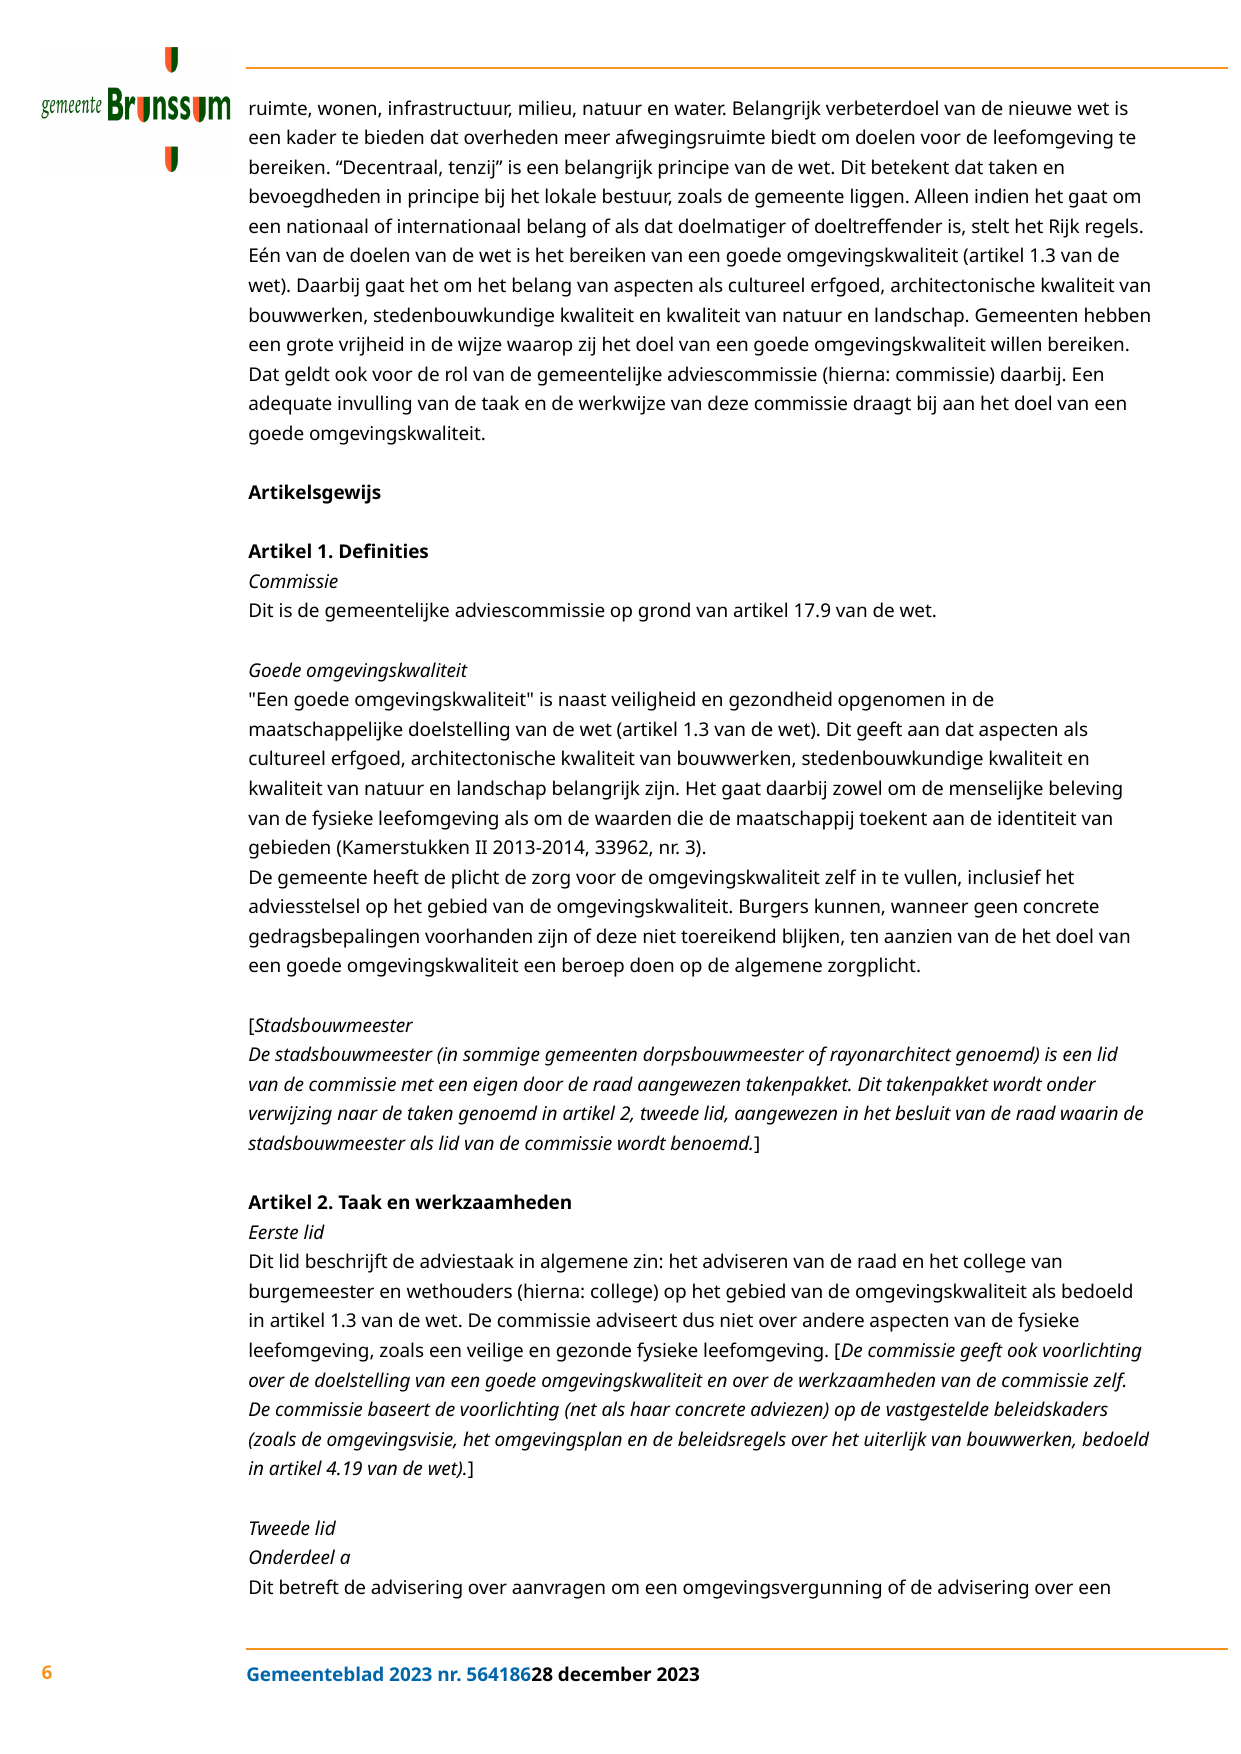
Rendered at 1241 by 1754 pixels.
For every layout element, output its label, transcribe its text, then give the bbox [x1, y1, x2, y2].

text Dit is de gemeentelijke adviescommissie op grond van artikel 17.9 van de wet. [248, 598, 1152, 623]
text Eén van de doelen van de wet is het bereiken van een goede omgevingskwaliteit (artikel 1.3 van de wet). Daarbij gaat het om het belang van aspecten als cultureel erfgoed, architectonische kwaliteit van bouwwerken, stedenbouwkundige kwaliteit en kwaliteit van natuur en landschap. Gemeenten hebben een grote vrijheid in de wijze waarop zij het doel van een goede omgevingskwaliteit willen bereiken. Dat geldt ook voor de rol van de gemeentelijke adviescommissie (hierna: commissie) daarbij. Een adequate invulling van de taak en de werkwijze van deze commissie draagt bij aan het doel van een goede omgevingskwaliteit. [248, 243, 1152, 446]
text Artikel 1. Definities [248, 538, 1152, 564]
text Artikelsgewijs [248, 479, 1152, 505]
text Dit lid beschrijft de adviestaak in algemene zin: het adviseren van de raad en het college van burgemeester en wethouders (hierna: college) op het gebied van de omgevingskwaliteit als bedoeld in artikel 1.3 van de wet. De commissie adviseert dus niet over andere aspecten van de fysieke leefomgeving, zoals een veilige en gezonde fysieke leefomgeving. [De commissie geeft ook voorlichting over de doelstelling van een goede omgevingskwaliteit en over de werkzaamheden van de commissie zelf. De commissie baseert de voorlichting (net als haar concrete adviezen) op de vastgestelde beleidskaders (zoals de omgevingsvisie, het omgevingsplan en de beleidsregels over het uiterlijk van bouwwerken, bedoeld in artikel 4.19 van de wet).] [248, 1248, 1152, 1481]
text "Een goede omgevingskwaliteit" is naast veiligheid en gezondheid opgenomen in de maatschappelijke doelstelling van de wet (artikel 1.3 van de wet). Dit geeft aan dat aspecten als cultureel erfgoed, architectonische kwaliteit van bouwwerken, stedenbouwkundige kwaliteit en kwaliteit van natuur en landschap belangrijk zijn. Het gaat daarbij zowel om de menselijke beleving van de fysieke leefomgeving als om de waarden die de maatschappij toekent aan de identiteit van gebieden (Kamerstukken II 2013-2014, 33962, nr. 3). [248, 686, 1152, 860]
text Onderdeel a [248, 1544, 1152, 1570]
text Dit betreft de advisering over aanvragen om een omgevingsvergunning of de advisering over een [248, 1574, 1152, 1600]
text Tweede lid [248, 1515, 1152, 1541]
text De stadsbouwmeester (in sommige gemeenten dorpsbouwmeester of rayonarchitect genoemd) is een lid van de commissie met een eigen door de raad aangewezen takenpakket. Dit takenpakket wordt onder verwijzing naar de taken genoemd in artikel 2, tweede lid, aangewezen in het besluit van de raad waarin de stadsbouwmeester als lid van de commissie wordt benoemd.] [248, 1041, 1152, 1156]
text Commissie [248, 568, 1152, 594]
text Goede omgevingskwaliteit [248, 657, 1152, 683]
text Artikel 2. Taak en werkzaamheden [248, 1189, 1152, 1215]
picture [41, 47, 231, 172]
text [Stadsbouwmeester [248, 1012, 1152, 1038]
text Eerste lid [248, 1219, 1152, 1245]
text De gemeente heeft de plicht de zorg voor de omgevingskwaliteit zelf in te vullen, inclusief het adviesstelsel op het gebied van de omgevingskwaliteit. Burgers kunnen, wanneer geen concrete gedragsbepalingen voorhanden zijn of deze niet toereikend blijken, ten aanzien van de het doel van een goede omgevingskwaliteit een beroep doen op de algemene zorgplicht. [248, 864, 1152, 978]
text ruimte, wonen, infrastructuur, milieu, natuur en water. Belangrijk verbeterdoel van de nieuwe wet is een kader te bieden dat overheden meer afwegingsruimte biedt om doelen voor de leefomgeving te bereiken. “Decentraal, tenzij” is een belangrijk principe van de wet. Dit betekent dat taken en bevoegdheden in principe bij het lokale bestuur, zoals de gemeente liggen. Alleen indien het gaat om een nationaal of internationaal belang of als dat doelmatiger of doeltreffender is, stelt het Rijk regels. [248, 95, 1152, 239]
